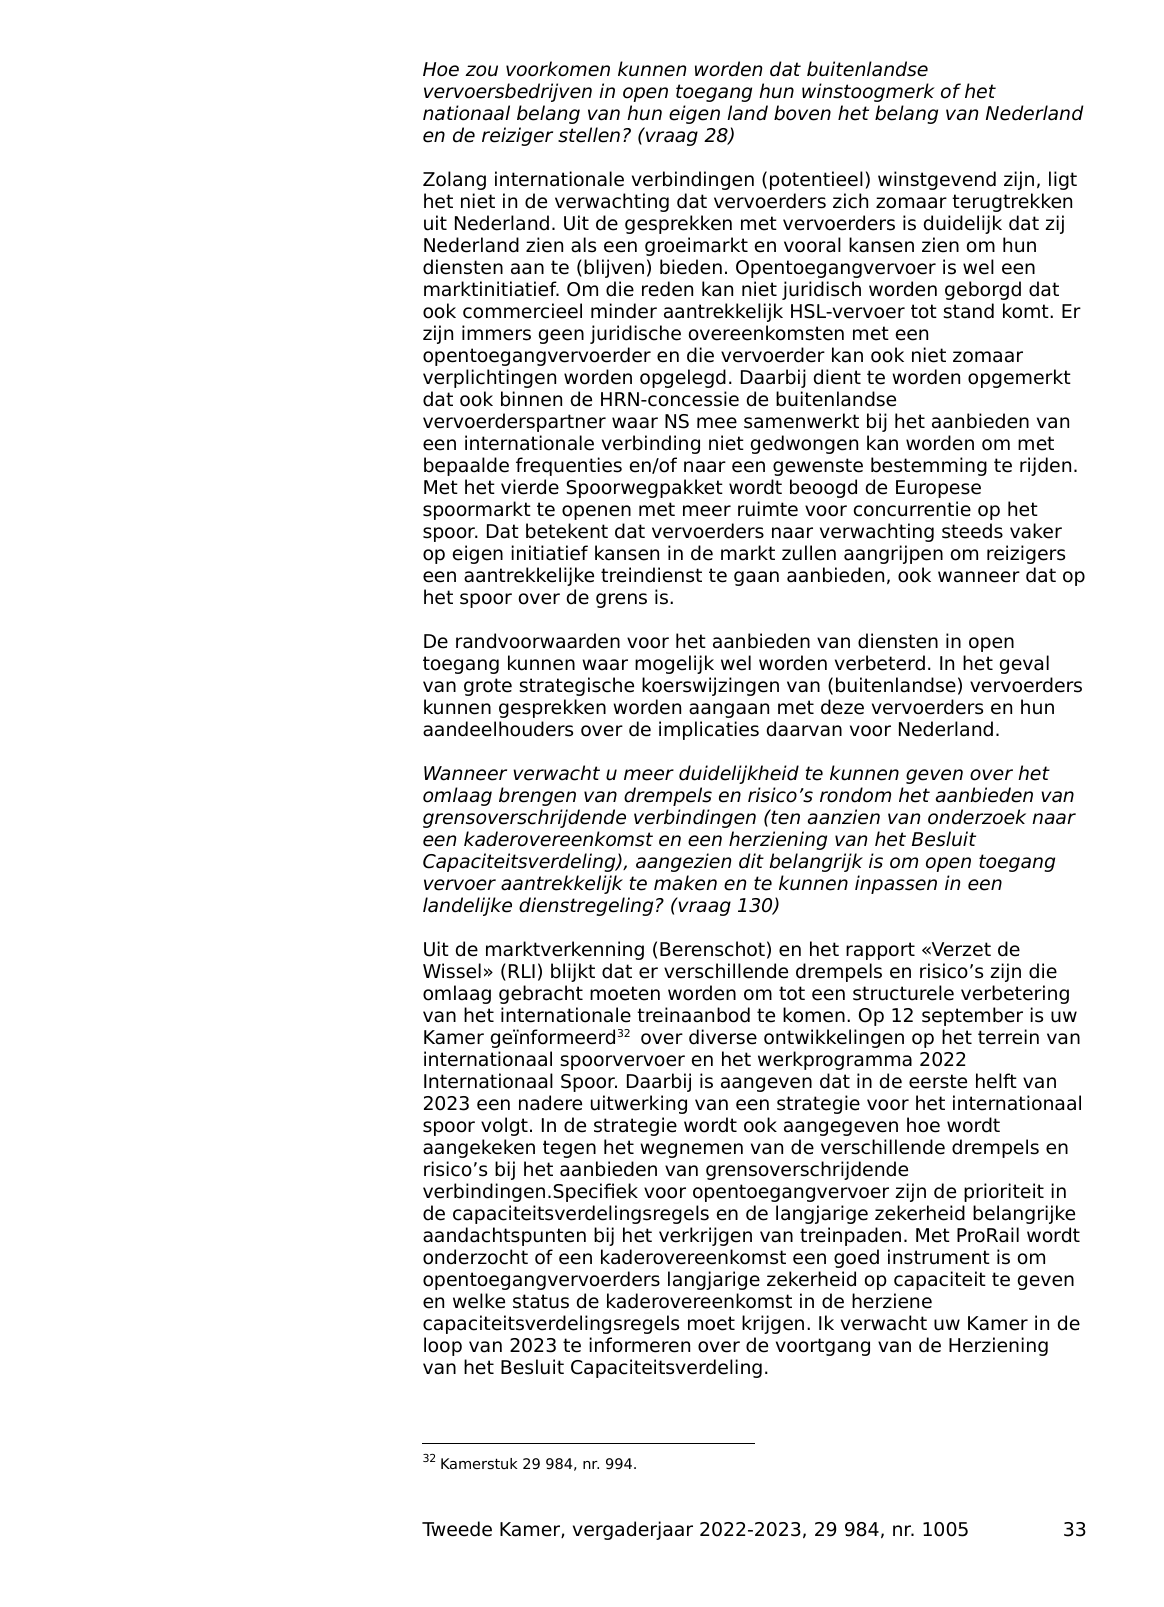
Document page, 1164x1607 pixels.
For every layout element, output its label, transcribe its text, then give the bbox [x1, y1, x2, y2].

text Kamerstuk 29 984, nr. 994. [422, 1452, 1087, 1474]
text Wanneer verwacht u meer duidelijkheid te kunnen geven over het omlaag brengen van drempels en risico’s rondom het aanbieden van grensoverschrijdende verbindingen (ten aanzien van onderzoek naar een kaderovereenkomst en een herziening van het Besluit Capaciteitsverdeling), aangezien dit belangrijk is om open toegang vervoer aantrekkelijk te maken en te kunnen inpassen in een landelijke dienstregeling? (vraag 130) [422, 763, 1087, 917]
text Hoe zou voorkomen kunnen worden dat buitenlandse vervoersbedrijven in open toegang hun winstoogmerk of het nationaal belang van hun eigen land boven het belang van Nederland en de reiziger stellen? (vraag 28) [422, 59, 1087, 147]
text Zolang internationale verbindingen (potentieel) winstgevend zijn, ligt het niet in de verwachting dat vervoerders zich zomaar terugtrekken uit Nederland. Uit de gesprekken met vervoerders is duidelijk dat zij Nederland zien als een groeimarkt en vooral kansen zien om hun diensten aan te (blijven) bieden. Opentoegangvervoer is wel een marktinitiatief. Om die reden kan niet juridisch worden geborgd dat ook commercieel minder aantrekkelijk HSL-vervoer tot stand komt. Er zijn immers geen juridische overeenkomsten met een opentoegangvervoerder en die vervoerder kan ook niet zomaar verplichtingen worden opgelegd. Daarbij dient te worden opgemerkt dat ook binnen de HRN-concessie de buitenlandse vervoerderspartner waar NS mee samenwerkt bij het aanbieden van een internationale verbinding niet gedwongen kan worden om met bepaalde frequenties en/of naar een gewenste bestemming te rijden. Met het vierde Spoorwegpakket wordt beoogd de Europese spoormarkt te openen met meer ruimte voor concurrentie op het spoor. Dat betekent dat vervoerders naar verwachting steeds vaker op eigen initiatief kansen in de markt zullen aangrijpen om reizigers een aantrekkelijke treindienst te gaan aanbieden, ook wanneer dat op het spoor over de grens is. [422, 169, 1087, 609]
text De randvoorwaarden voor het aanbieden van diensten in open toegang kunnen waar mogelijk wel worden verbeterd. In het geval van grote strategische koerswijzingen van (buitenlandse) vervoerders kunnen gesprekken worden aangaan met deze vervoerders en hun aandeelhouders over de implicaties daarvan voor Nederland. [422, 631, 1087, 741]
text Uit de marktverkenning (Berenschot) en het rapport «Verzet de Wissel» (RLI) blijkt dat er verschillende drempels en risico’s zijn die omlaag gebracht moeten worden om tot een structurele verbetering van het internationale treinaanbod te komen. Op 12 september is uw Kamer geïnformeerd over diverse ontwikkelingen op het terrein van internationaal spoorvervoer en het werkprogramma 2022 Internationaal Spoor. Daarbij is aangeven dat in de eerste helft van 2023 een nadere uitwerking van een strategie voor het internationaal spoor volgt. In de strategie wordt ook aangegeven hoe wordt aangekeken tegen het wegnemen van de verschillende drempels en risico’s bij het aanbieden van grensoverschrijdende verbindingen.Specifiek voor opentoegangvervoer zijn de prioriteit in de capaciteitsverdelingsregels en de langjarige zekerheid belangrijke aandachtspunten bij het verkrijgen van treinpaden. Met ProRail wordt onderzocht of een kaderovereenkomst een goed instrument is om opentoegangvervoerders langjarige zekerheid op capaciteit te geven en welke status de kaderovereenkomst in de herziene capaciteitsverdelingsregels moet krijgen. Ik verwacht uw Kamer in de loop van 2023 te informeren over de voortgang van de Herziening van het Besluit Capaciteitsverdeling. [422, 939, 1087, 1379]
